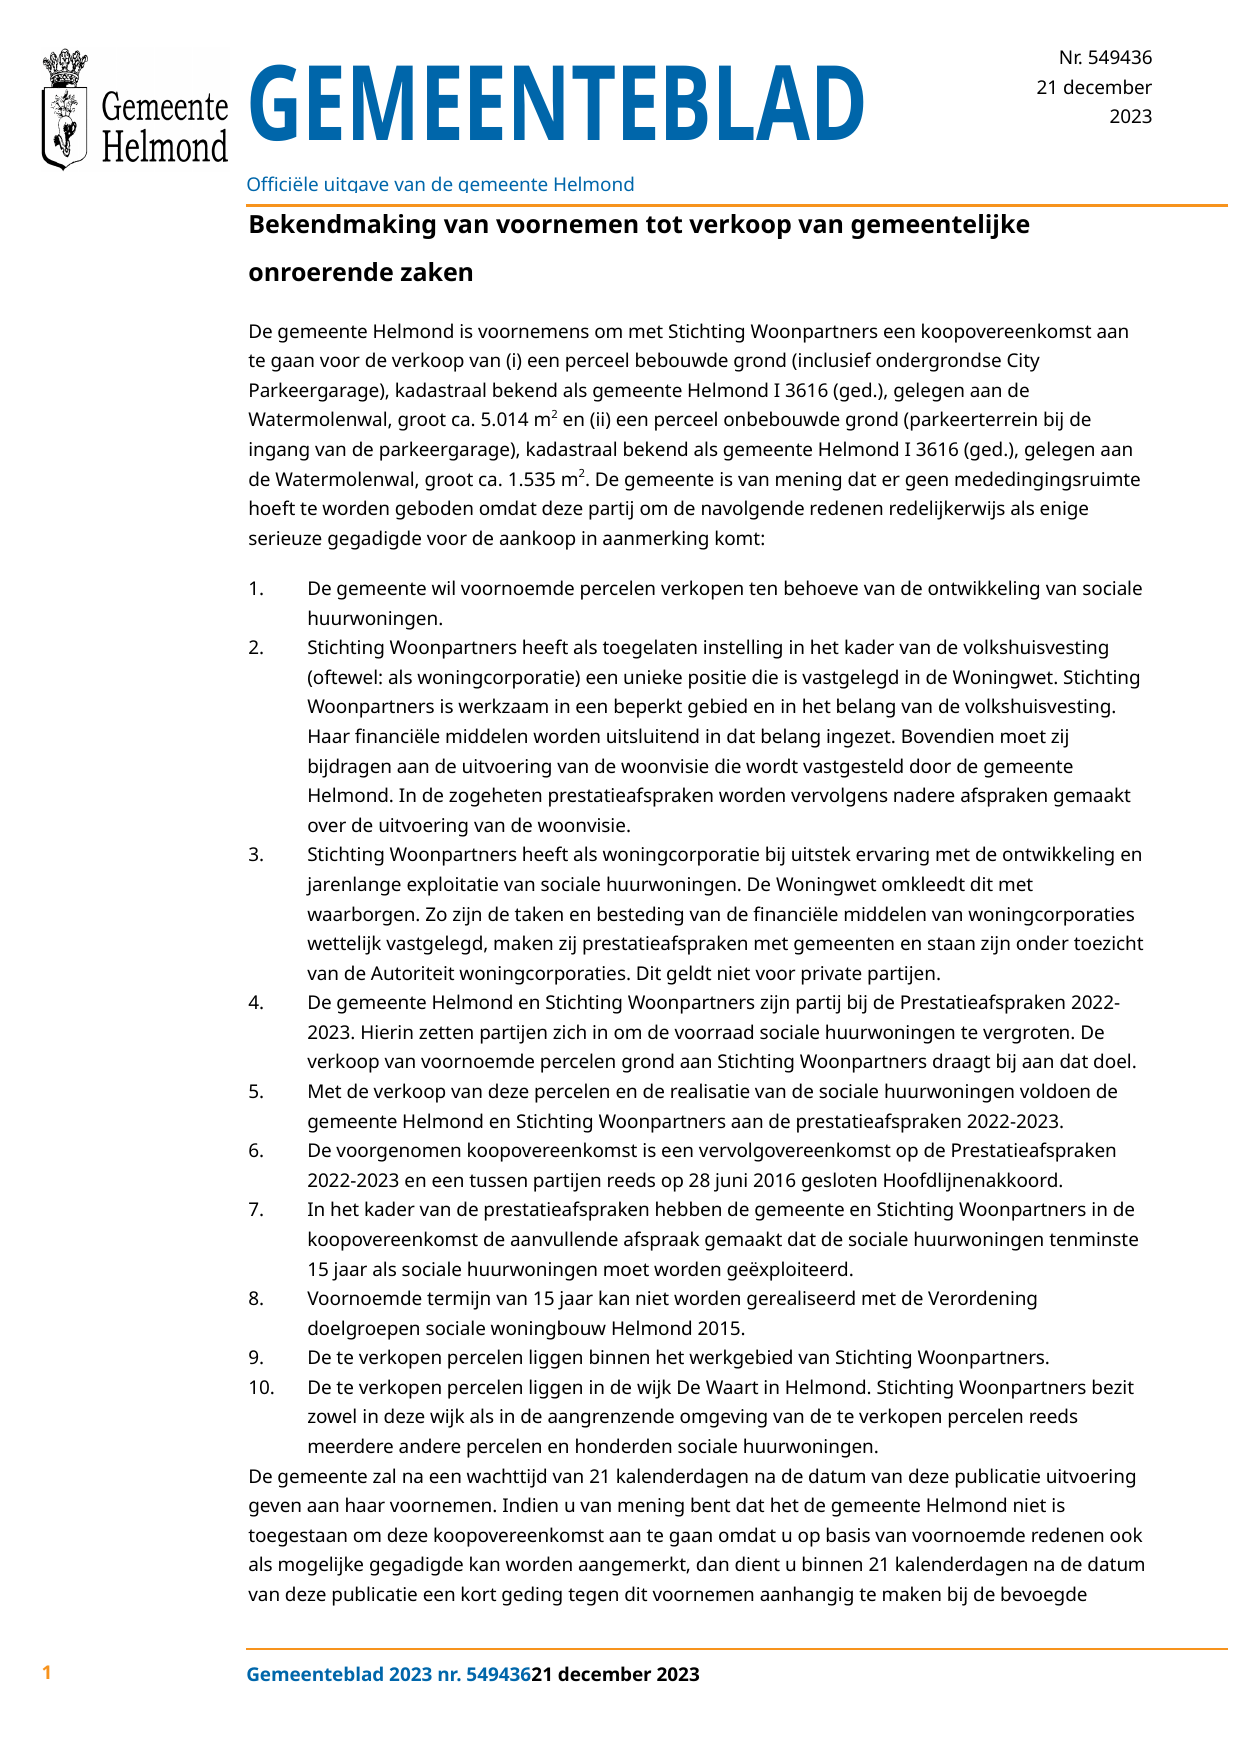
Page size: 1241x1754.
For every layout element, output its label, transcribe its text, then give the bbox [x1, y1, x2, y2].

text De gemeente Helmond is voornemens om met Stichting Woonpartners een koopovereenkomst aan te gaan voor de verkoop van (i) een perceel bebouwde grond (inclusief ondergrondse City Parkeergarage), kadastraal bekend als gemeente Helmond I 3616 (ged.), gelegen aan de Watermolenwal, groot ca. 5.014 m2 en (ii) een perceel onbebouwde grond (parkeerterrein bij de ingang van de parkeergarage), kadastraal bekend als gemeente Helmond I 3616 (ged.), gelegen aan de Watermolenwal, groot ca. 1.535 m2. De gemeente is van mening dat er geen mededingingsruimte hoeft te worden geboden omdat deze partij om de navolgende redenen redelijkerwijs als enige serieuze gegadigde voor de aankoop in aanmerking komt: [248, 318, 1152, 551]
text De gemeente zal na een wachttijd van 21 kalenderdagen na de datum van deze publicatie uitvoering geven aan haar voornemen. Indien u van mening bent dat het de gemeente Helmond niet is toegestaan om deze koopovereenkomst aan te gaan omdat u op basis van voornoemde redenen ook als mogelijke gegadigde kan worden aangemerkt, dan dient u binnen 21 kalenderdagen na de datum van deze publicatie een kort geding tegen dit voornemen aanhangig te maken bij de bevoegde [248, 1463, 1152, 1607]
picture [41, 47, 231, 172]
list Met de verkoop van deze percelen en de realisatie van de sociale huurwoningen voldoen de gemeente Helmond en Stichting Woonpartners aan de prestatieafspraken 2022-2023. [248, 1078, 1152, 1134]
list De gemeente wil voornoemde percelen verkopen ten behoeve van de ontwikkeling van sociale huurwoningen. [248, 575, 1152, 631]
list Voornoemde termijn van 15 jaar kan niet worden gerealiseerd met de Verordening doelgroepen sociale woningbouw Helmond 2015. [248, 1285, 1152, 1341]
list Stichting Woonpartners heeft als toegelaten instelling in het kader van de volkshuisvesting (oftewel: als woningcorporatie) een unieke positie die is vastgelegd in de Woningwet. Stichting Woonpartners is werkzaam in een beperkt gebied en in het belang van de volkshuisvesting. Haar financiële middelen worden uitsluitend in dat belang ingezet. Bovendien moet zij bijdragen aan de uitvoering van de woonvisie die wordt vastgesteld door de gemeente Helmond. In de zogeheten prestatieafspraken worden vervolgens nadere afspraken gemaakt over de uitvoering van de woonvisie. [248, 634, 1152, 838]
list De gemeente Helmond en Stichting Woonpartners zijn partij bij de Prestatieafspraken 2022-2023. Hierin zetten partijen zich in om de voorraad sociale huurwoningen te vergroten. De verkoop van voornoemde percelen grond aan Stichting Woonpartners draagt bij aan dat doel. [248, 989, 1152, 1074]
list Stichting Woonpartners heeft als woningcorporatie bij uitstek ervaring met de ontwikkeling en jarenlange exploitatie van sociale huurwoningen. De Woningwet omkleedt dit met waarborgen. Zo zijn de taken en besteding van de financiële middelen van woningcorporaties wettelijk vastgelegd, maken zij prestatieafspraken met gemeenten en staan zijn onder toezicht van de Autoriteit woningcorporaties. Dit geldt niet voor private partijen. [248, 842, 1152, 986]
list De te verkopen percelen liggen binnen het werkgebied van Stichting Woonpartners. [248, 1344, 1152, 1370]
list In het kader van de prestatieafspraken hebben de gemeente en Stichting Woonpartners in de koopovereenkomst de aanvullende afspraak gemaakt dat de sociale huurwoningen tenminste 15 jaar als sociale huurwoningen moet worden geëxploiteerd. [248, 1197, 1152, 1282]
list De voorgenomen koopovereenkomst is een vervolgovereenkomst op de Prestatieafspraken 2022-2023 en een tussen partijen reeds op 28 juni 2016 gesloten Hoofdlijnenakkoord. [248, 1137, 1152, 1193]
list De te verkopen percelen liggen in de wijk De Waart in Helmond. Stichting Woonpartners bezit zowel in deze wijk als in de aangrenzende omgeving van de te verkopen percelen reeds meerdere andere percelen en honderden sociale huurwoningen. [248, 1374, 1152, 1459]
text Bekendmaking van voornemen tot verkoop van gemeentelijke onroerende zaken [248, 207, 1152, 288]
